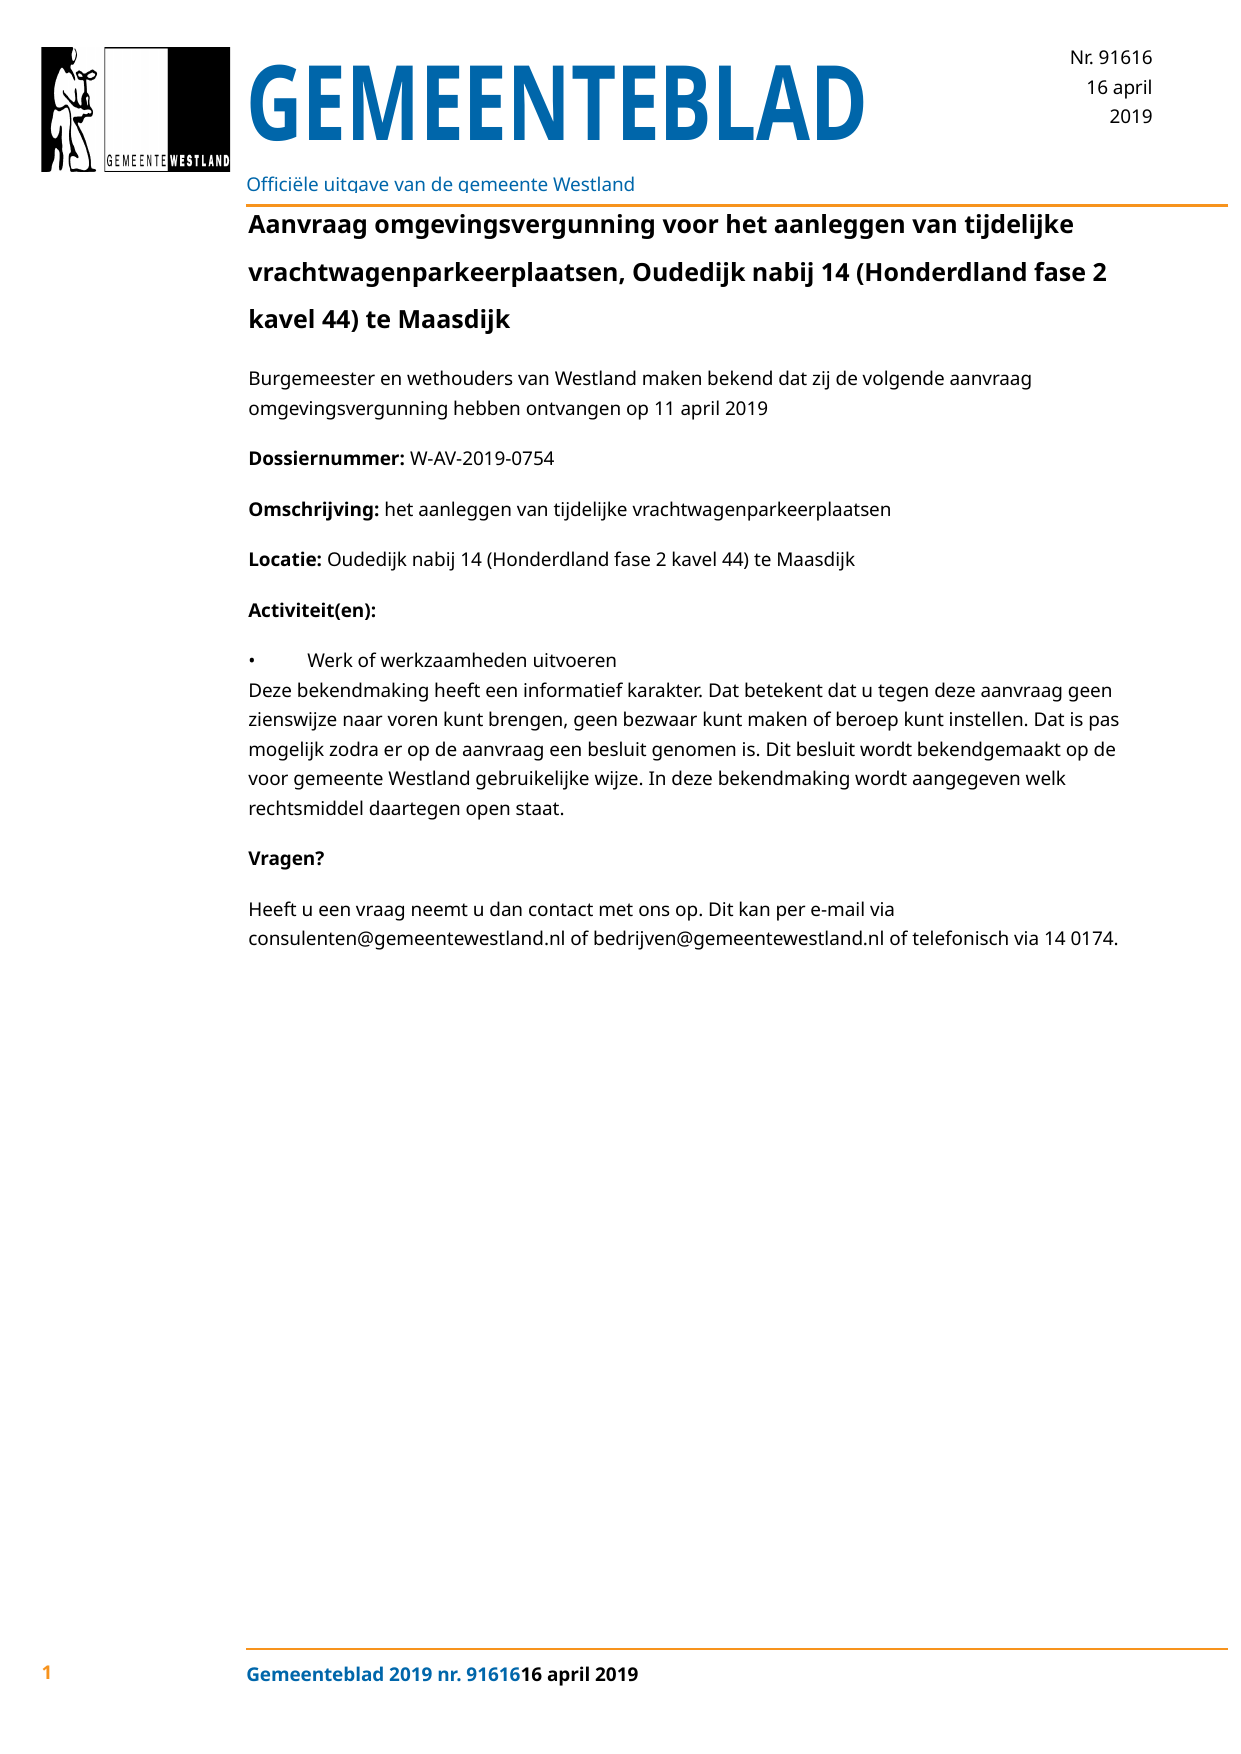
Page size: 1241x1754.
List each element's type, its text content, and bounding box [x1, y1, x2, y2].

text Deze bekendmaking heeft een informatief karakter. Dat betekent dat u tegen deze aanvraag geen zienswijze naar voren kunt brengen, geen bezwaar kunt maken of beroep kunt instellen. Dat is pas mogelijk zodra er op de aanvraag een besluit genomen is. Dit besluit wordt bekendgemaakt op de voor gemeente Westland gebruikelijke wijze. In deze bekendmaking wordt aangegeven welk rechtsmiddel daartegen open staat. [248, 677, 1152, 821]
text Omschrijving: het aanleggen van tijdelijke vrachtwagenparkeerplaatsen [248, 496, 1152, 522]
list Werk of werkzaamheden uitvoeren [248, 647, 1152, 673]
text Burgemeester en wethouders van Westland maken bekend dat zij de volgende aanvraag omgevingsvergunning hebben ontvangen op 11 april 2019 [248, 366, 1152, 421]
text Dossiernummer: W-AV-2019-0754 [248, 446, 1152, 471]
picture [41, 47, 231, 172]
text Vragen? [248, 846, 1152, 871]
text Activiteit(en): [248, 597, 1152, 622]
text Aanvraag omgevingsvergunning voor het aanleggen van tijdelijke vrachtwagenparkeerplaatsen, Oudedijk nabij 14 (Honderdland fase 2 kavel 44) te Maasdijk [248, 207, 1152, 336]
text Locatie: Oudedijk nabij 14 (Honderdland fase 2 kavel 44) te Maasdijk [248, 546, 1152, 572]
text Heeft u een vraag neemt u dan contact met ons op. Dit kan per e-mail via consulenten@gemeentewestland.nl of bedrijven@gemeentewestland.nl of telefonisch via 14 0174. [248, 896, 1152, 951]
